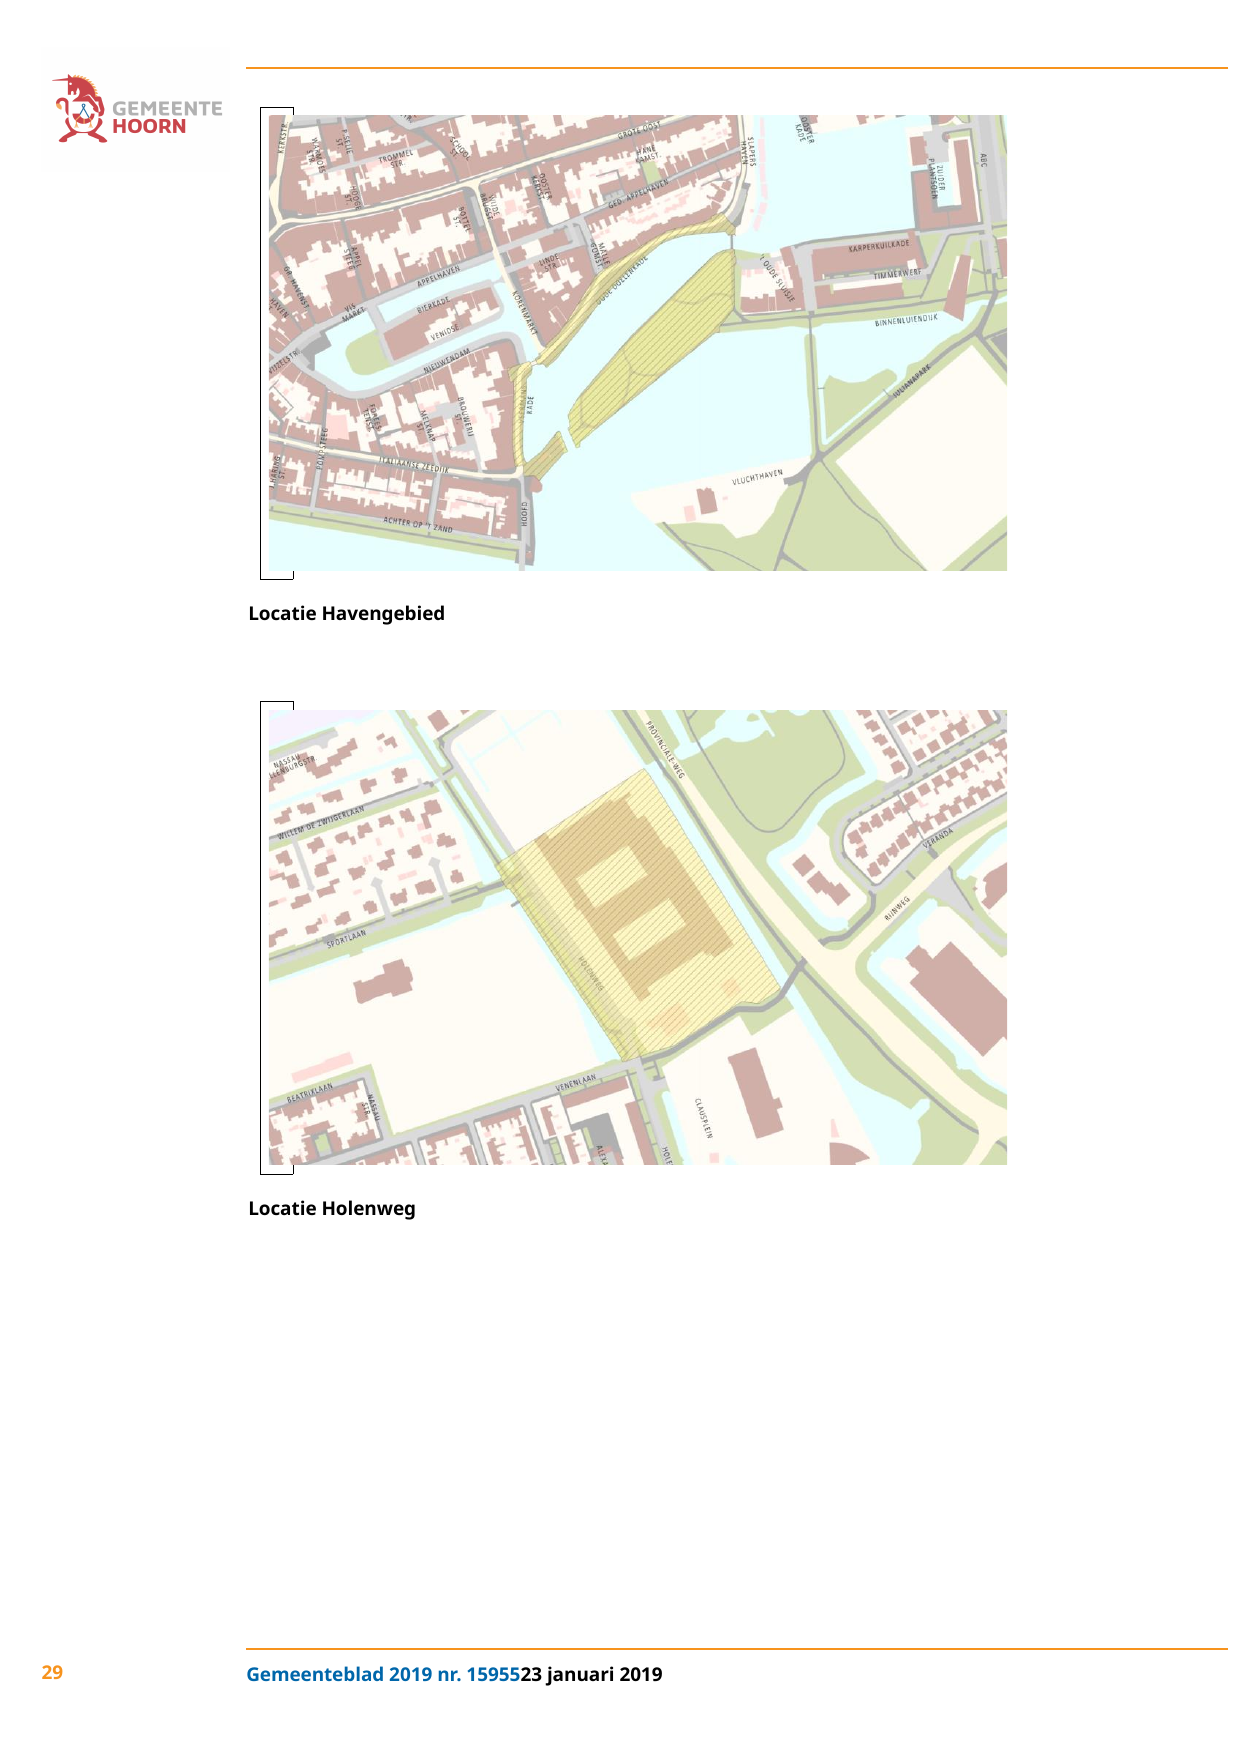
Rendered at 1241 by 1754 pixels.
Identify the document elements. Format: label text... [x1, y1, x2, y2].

picture [268, 115, 1008, 571]
picture [41, 47, 231, 172]
picture [268, 710, 1008, 1165]
text Locatie Holenweg [248, 1195, 1152, 1221]
text Locatie Havengebied [248, 601, 1152, 626]
